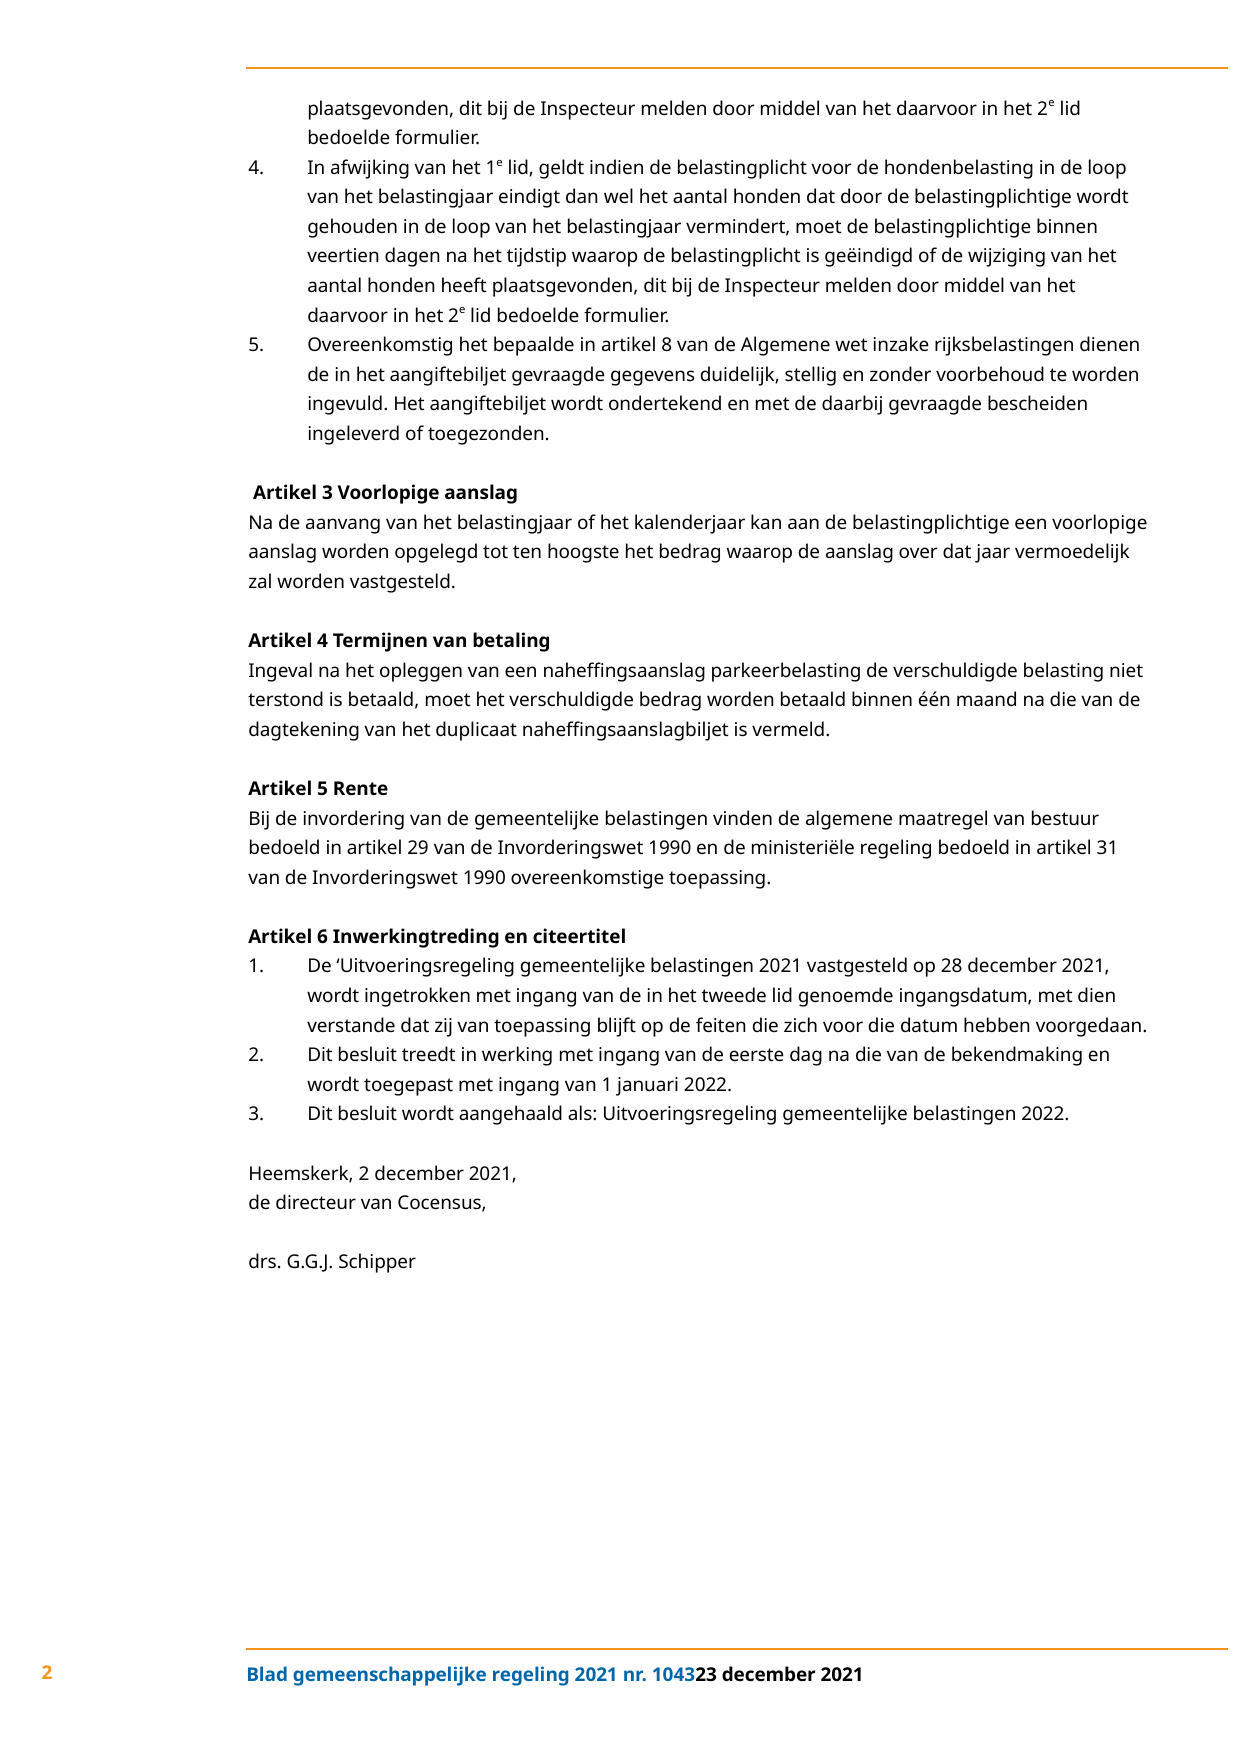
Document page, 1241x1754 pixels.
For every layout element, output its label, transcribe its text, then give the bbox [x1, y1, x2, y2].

picture [41, 47, 231, 172]
text Artikel 5 Rente [248, 775, 1152, 801]
text Na de aanvang van het belastingjaar of het kalenderjaar kan aan de belastingplichtige een voorlopige aanslag worden opgelegd tot ten hoogste het bedrag waarop de aanslag over dat jaar vermoedelijk zal worden vastgesteld. [248, 509, 1152, 594]
list Overeenkomstig het bepaalde in artikel 8 van de Algemene wet inzake rijksbelastingen dienen de in het aangiftebiljet gevraagde gegevens duidelijk, stellig en zonder voorbehoud te worden ingevuld. Het aangiftebiljet wordt ondertekend en met de daarbij gevraagde bescheiden ingeleverd of toegezonden. [248, 331, 1152, 446]
list Dit besluit wordt aangehaald als: Uitvoeringsregeling gemeentelijke belastingen 2022. [248, 1101, 1152, 1126]
list In afwijking van het 1e lid, geldt indien de belastingplicht voor de hondenbelasting in de loop van het belastingjaar eindigt dan wel het aantal honden dat door de belastingplichtige wordt gehouden in de loop van het belastingjaar vermindert, moet de belastingplichtige binnen veertien dagen na het tijdstip waarop de belastingplicht is geëindigd of de wijziging van het aantal honden heeft plaatsgevonden, dit bij de Inspecteur melden door middel van het daarvoor in het 2e lid bedoelde formulier. [248, 154, 1152, 328]
text Artikel 6 Inwerkingtreding en citeertitel [248, 923, 1152, 949]
text Artikel 3 Voorlopige aanslag [248, 479, 1152, 505]
text Bij de invordering van de gemeentelijke belastingen vinden de algemene maatregel van bestuur bedoeld in artikel 29 van de Invorderingswet 1990 en de ministeriële regeling bedoeld in artikel 31 van de Invorderingswet 1990 overeenkomstige toepassing. [248, 805, 1152, 890]
text Heemskerk, 2 december 2021, [248, 1160, 1152, 1186]
list Dit besluit treedt in werking met ingang van de eerste dag na die van de bekendmaking en wordt toegepast met ingang van 1 januari 2022. [248, 1041, 1152, 1097]
text Artikel 4 Termijnen van betaling [248, 627, 1152, 653]
text drs. G.G.J. Schipper [248, 1248, 1152, 1274]
list plaatsgevonden, dit bij de Inspecteur melden door middel van het daarvoor in het 2e lid bedoelde formulier. [248, 95, 1152, 150]
list De ‘Uitvoeringsregeling gemeentelijke belastingen 2021 vastgesteld op 28 december 2021, wordt ingetrokken met ingang van de in het tweede lid genoemde ingangsdatum, met dien verstande dat zij van toepassing blijft op de feiten die zich voor die datum hebben voorgedaan. [248, 953, 1152, 1038]
text Ingeval na het opleggen van een naheffingsaanslag parkeerbelasting de verschuldigde belasting niet terstond is betaald, moet het verschuldigde bedrag worden betaald binnen één maand na die van de dagtekening van het duplicaat naheffingsaanslagbiljet is vermeld. [248, 657, 1152, 742]
text de directeur van Cocensus, [248, 1189, 1152, 1215]
